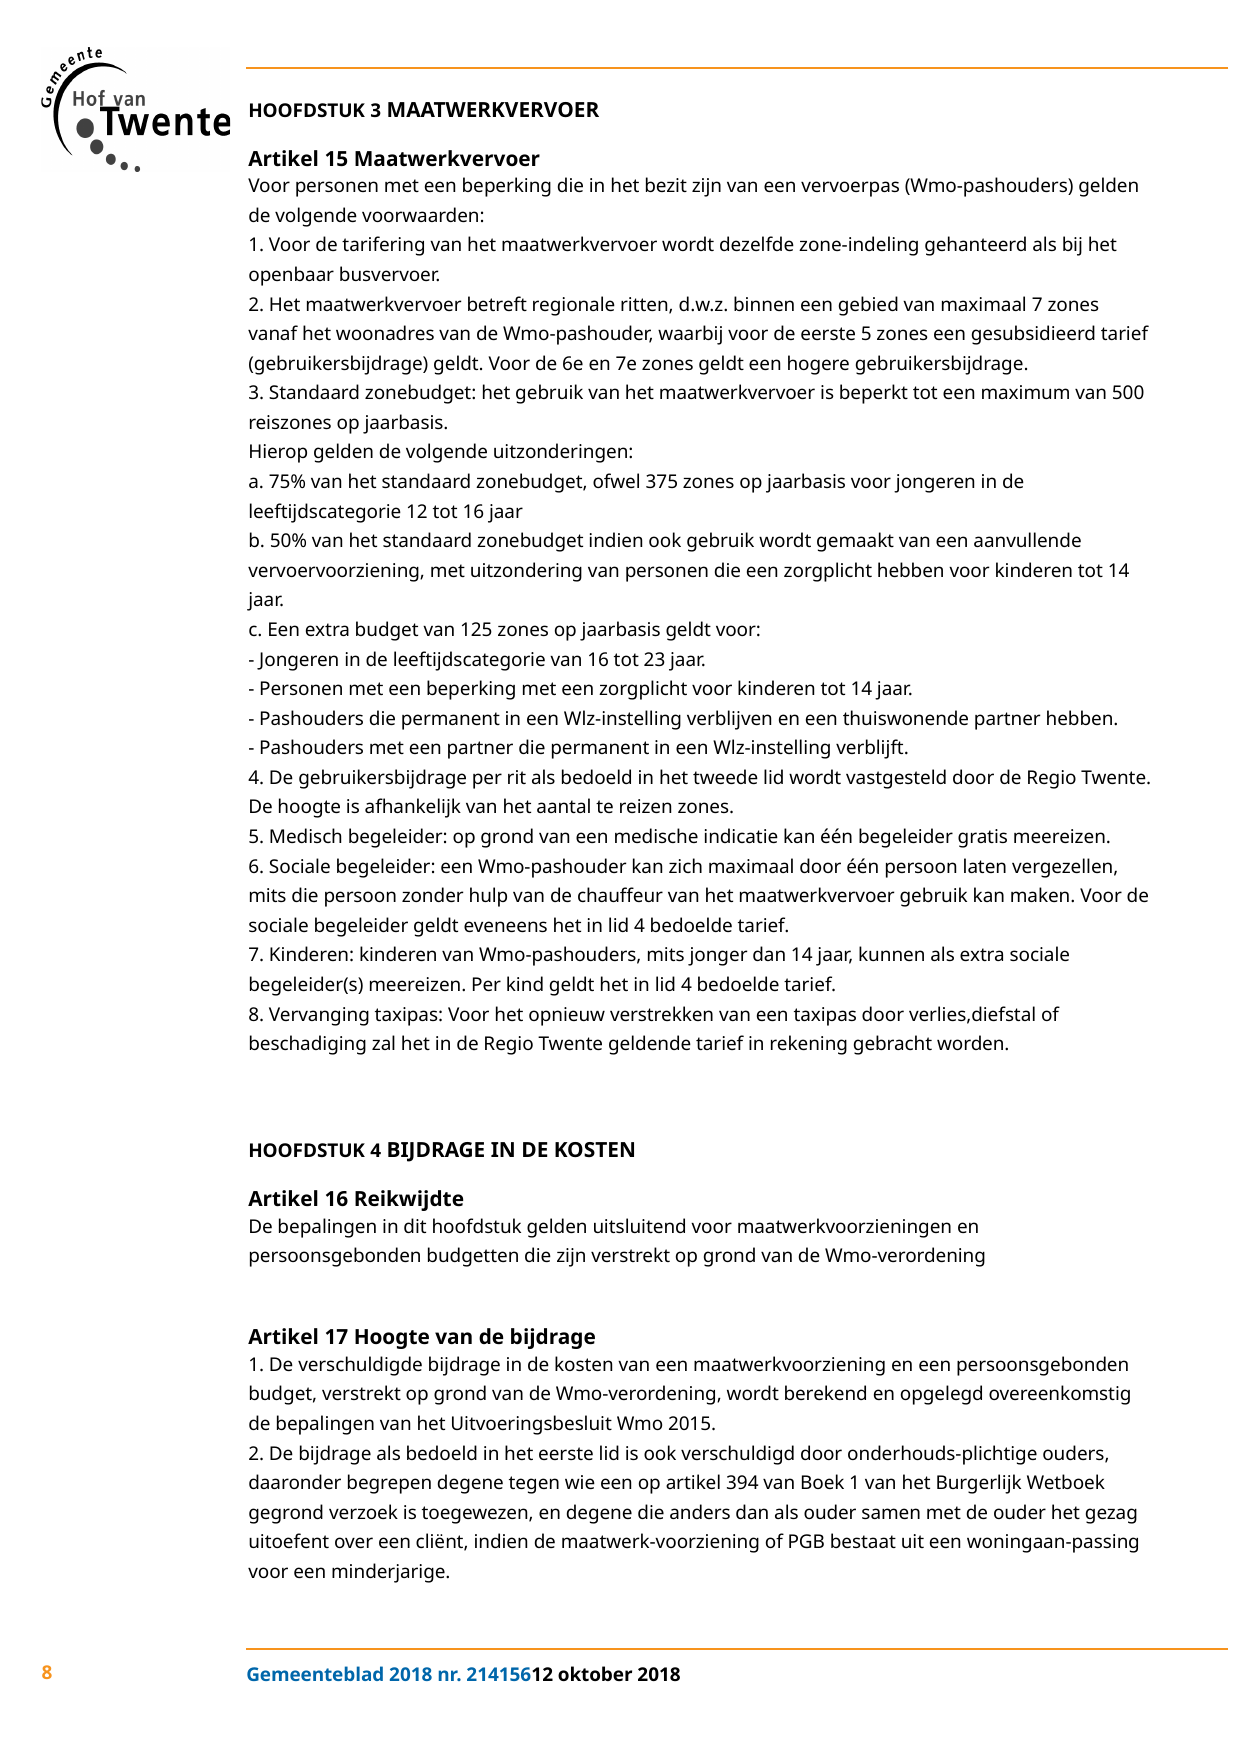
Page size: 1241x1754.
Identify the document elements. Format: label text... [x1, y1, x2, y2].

text 7. Kinderen: kinderen van Wmo-pashouders, mits jonger dan 14 jaar, kunnen als extra sociale begeleider(s) meereizen. Per kind geldt het in lid 4 bedoelde tarief. [248, 942, 1152, 997]
text 1. De verschuldigde bijdrage in de kosten van een maatwerkvoorziening en een persoonsgebonden budget, verstrekt op grond van de Wmo-verordening, wordt berekend en opgelegd overeenkomstig de bepalingen van het Uitvoeringsbesluit Wmo 2015. [248, 1351, 1152, 1436]
text Voor personen met een beperking die in het bezit zijn van een vervoerpas (Wmo-pashouders) gelden de volgende voorwaarden: [248, 172, 1152, 228]
text 8. Vervanging taxipas: Voor het opnieuw verstrekken van een taxipas door verlies,diefstal of beschadiging zal het in de Regio Twente geldende tarief in rekening gebracht worden. [248, 1001, 1152, 1056]
text HOOFDSTUK 3 MAATWERKVERVOER [248, 95, 1152, 123]
text 2. De bijdrage als bedoeld in het eerste lid is ook verschuldigd door onderhouds-plichtige ouders, daaronder begrepen degene tegen wie een op artikel 394 van Boek 1 van het Burgerlijk Wetboek gegrond verzoek is toegewezen, en degene die anders dan als ouder samen met de ouder het gezag uitoefent over een cliënt, indien de maatwerk-voorziening of PGB bestaat uit een woningaan-passing voor een minderjarige. [248, 1440, 1152, 1584]
text - Personen met een beperking met een zorgplicht voor kinderen tot 14 jaar. [248, 675, 1152, 701]
text 6. Sociale begeleider: een Wmo-pashouder kan zich maximaal door één persoon laten vergezellen, mits die persoon zonder hulp van de chauffeur van het maatwerkvervoer gebruik kan maken. Voor de sociale begeleider geldt eveneens het in lid 4 bedoelde tarief. [248, 853, 1152, 938]
text Artikel 16 Reikwijdte [248, 1184, 1152, 1213]
text - Pashouders met een partner die permanent in een Wlz-instelling verblijft. [248, 734, 1152, 760]
text c. Een extra budget van 125 zones op jaarbasis geldt voor: [248, 616, 1152, 642]
text Artikel 17 Hoogte van de bijdrage [248, 1322, 1152, 1351]
text HOOFDSTUK 4 BIJDRAGE IN DE KOSTEN [248, 1135, 1152, 1164]
text Hierop gelden de volgende uitzonderingen: [248, 439, 1152, 464]
text b. 50% van het standaard zonebudget indien ook gebruik wordt gemaakt van een aanvullende vervoervoorziening, met uitzondering van personen die een zorgplicht hebben voor kinderen tot 14 jaar. [248, 527, 1152, 612]
text - Pashouders die permanent in een Wlz-instelling verblijven en een thuiswonende partner hebben. [248, 705, 1152, 731]
text 1. Voor de tarifering van het maatwerkvervoer wordt dezelfde zone-indeling gehanteerd als bij het openbaar busvervoer. [248, 232, 1152, 287]
text 3. Standaard zonebudget: het gebruik van het maatwerkvervoer is beperkt tot een maximum van 500 reiszones op jaarbasis. [248, 379, 1152, 435]
text 4. De gebruikersbijdrage per rit als bedoeld in het tweede lid wordt vastgesteld door de Regio Twente. De hoogte is afhankelijk van het aantal te reizen zones. [248, 764, 1152, 819]
text a. 75% van het standaard zonebudget, ofwel 375 zones op jaarbasis voor jongeren in de leeftijdscategorie 12 tot 16 jaar [248, 468, 1152, 524]
text 5. Medisch begeleider: op grond van een medische indicatie kan één begeleider gratis meereizen. [248, 823, 1152, 849]
text De bepalingen in dit hoofdstuk gelden uitsluitend voor maatwerkvoorzieningen en persoonsgebonden budgetten die zijn verstrekt op grond van de Wmo-verordening [248, 1213, 1152, 1268]
text - Jongeren in de leeftijdscategorie van 16 tot 23 jaar. [248, 646, 1152, 672]
text Artikel 15 Maatwerkvervoer [248, 144, 1152, 172]
picture [41, 47, 231, 172]
text 2. Het maatwerkvervoer betreft regionale ritten, d.w.z. binnen een gebied van maximaal 7 zones vanaf het woonadres van de Wmo-pashouder, waarbij voor de eerste 5 zones een gesubsidieerd tarief (gebruikersbijdrage) geldt. Voor de 6e en 7e zones geldt een hogere gebruikersbijdrage. [248, 291, 1152, 376]
